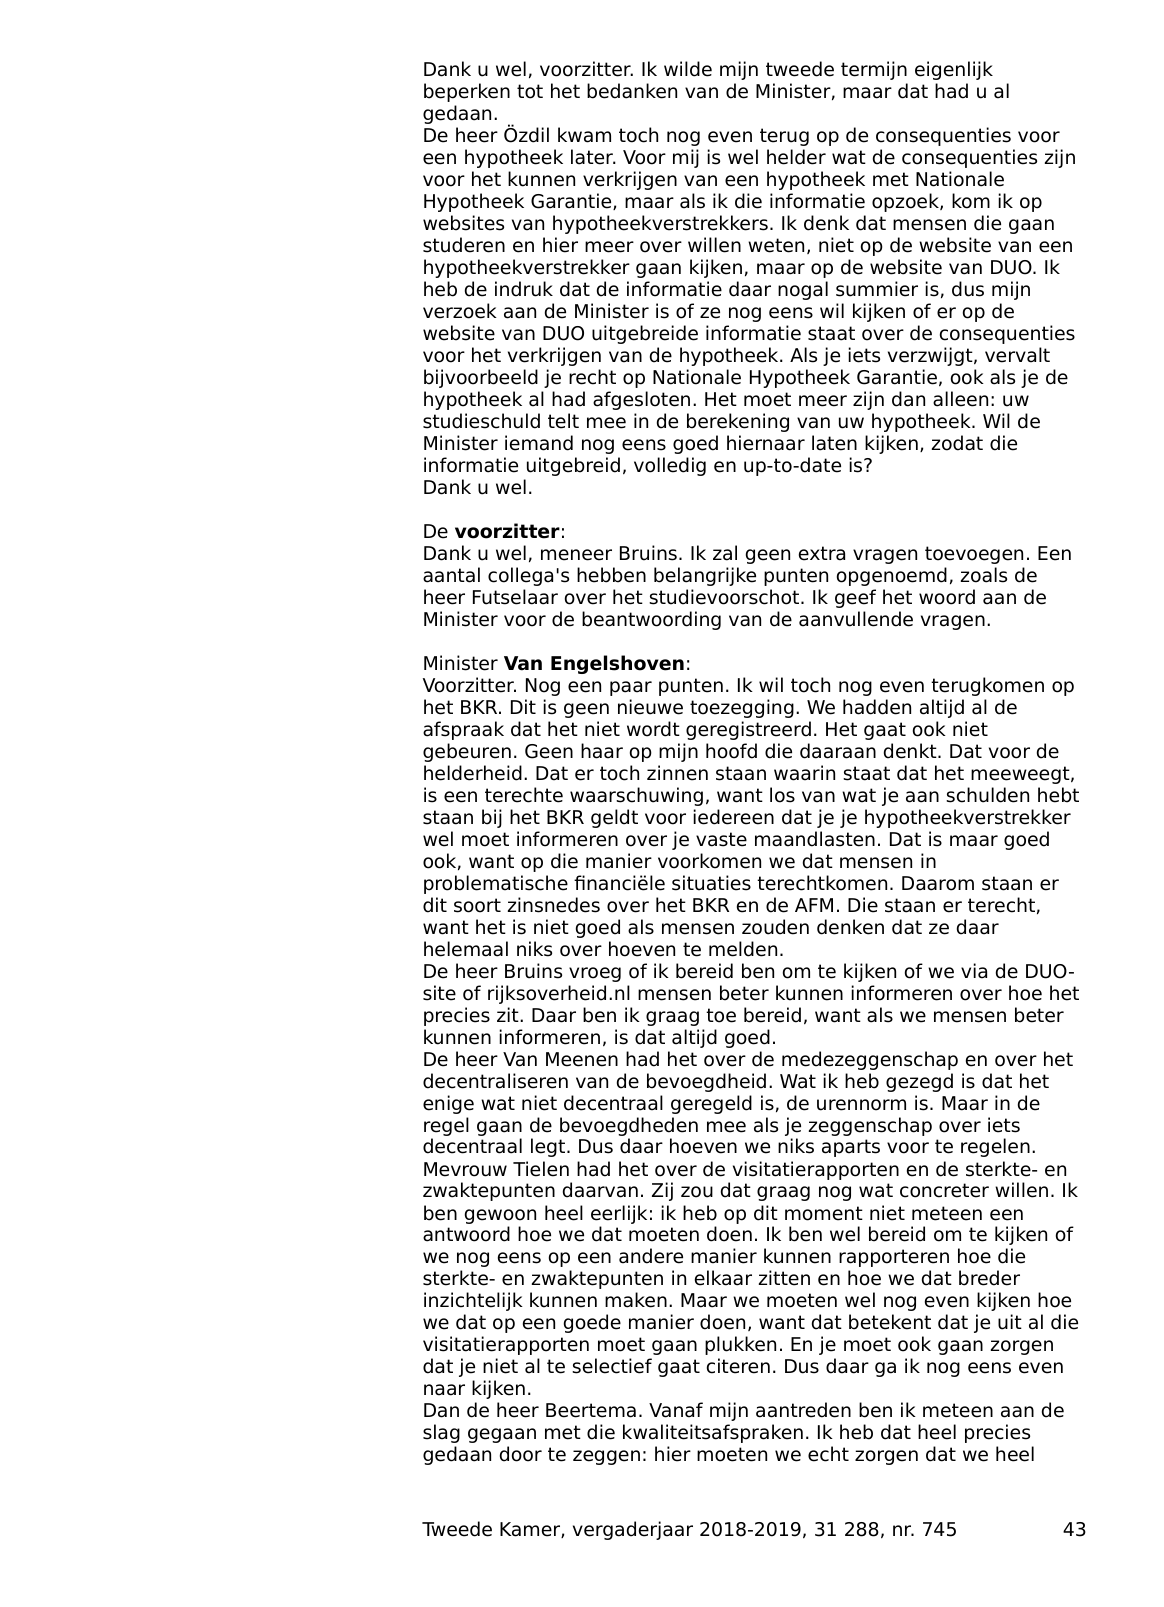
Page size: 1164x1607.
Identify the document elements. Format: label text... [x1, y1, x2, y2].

text Dank u wel, meneer Bruins. Ik zal geen extra vragen toevoegen. Een aantal collega's hebben belangrijke punten opgenoemd, zoals de heer Futselaar over het studievoorschot. Ik geef het woord aan de Minister voor de beantwoording van de aanvullende vragen. [422, 543, 1087, 631]
text De heer Van Meenen had het over de medezeggenschap en over het decentraliseren van de bevoegdheid. Wat ik heb gezegd is dat het enige wat niet decentraal geregeld is, de urennorm is. Maar in de regel gaan de bevoegdheden mee als je zeggenschap over iets decentraal legt. Dus daar hoeven we niks aparts voor te regelen. [422, 1048, 1087, 1158]
text De heer Bruins vroeg of ik bereid ben om te kijken of we via de DUO-site of rijksoverheid.nl mensen beter kunnen informeren over hoe het precies zit. Daar ben ik graag toe bereid, want als we mensen beter kunnen informeren, is dat altijd goed. [422, 961, 1087, 1048]
text De heer Özdil kwam toch nog even terug op de consequenties voor een hypotheek later. Voor mij is wel helder wat de consequenties zijn voor het kunnen verkrijgen van een hypotheek met Nationale Hypotheek Garantie, maar als ik die informatie opzoek, kom ik op websites van hypotheekverstrekkers. Ik denk dat mensen die gaan studeren en hier meer over willen weten, niet op de website van een hypotheekverstrekker gaan kijken, maar op de website van DUO. Ik heb de indruk dat de informatie daar nogal summier is, dus mijn verzoek aan de Minister is of ze nog eens wil kijken of er op de website van DUO uitgebreide informatie staat over de consequenties voor het verkrijgen van de hypotheek. Als je iets verzwijgt, vervalt bijvoorbeeld je recht op Nationale Hypotheek Garantie, ook als je de hypotheek al had afgesloten. Het moet meer zijn dan alleen: uw studieschuld telt mee in de berekening van uw hypotheek. Wil de Minister iemand nog eens goed hiernaar laten kijken, zodat die informatie uitgebreid, volledig en up-to-date is? [422, 125, 1087, 477]
text Mevrouw Tielen had het over de visitatierapporten en de sterkte- en zwaktepunten daarvan. Zij zou dat graag nog wat concreter willen. Ik ben gewoon heel eerlijk: ik heb op dit moment niet meteen een antwoord hoe we dat moeten doen. Ik ben wel bereid om te kijken of we nog eens op een andere manier kunnen rapporteren hoe die sterkte- en zwaktepunten in elkaar zitten en hoe we dat breder inzichtelijk kunnen maken. Maar we moeten wel nog even kijken hoe we dat op een goede manier doen, want dat betekent dat je uit al die visitatierapporten moet gaan plukken. En je moet ook gaan zorgen dat je niet al te selectief gaat citeren. Dus daar ga ik nog eens even naar kijken. [422, 1158, 1087, 1400]
text Dank u wel, voorzitter. Ik wilde mijn tweede termijn eigenlijk beperken tot het bedanken van de Minister, maar dat had u al gedaan. [422, 59, 1087, 125]
text Dank u wel. [422, 477, 1087, 499]
text Dan de heer Beertema. Vanaf mijn aantreden ben ik meteen aan de slag gegaan met die kwaliteitsafspraken. Ik heb dat heel precies gedaan door te zeggen: hier moeten we echt zorgen dat we heel [422, 1400, 1087, 1466]
text Voorzitter. Nog een paar punten. Ik wil toch nog even terugkomen op het BKR. Dit is geen nieuwe toezegging. We hadden altijd al de afspraak dat het niet wordt geregistreerd. Het gaat ook niet gebeuren. Geen haar op mijn hoofd die daaraan denkt. Dat voor de helderheid. Dat er toch zinnen staan waarin staat dat het meeweegt, is een terechte waarschuwing, want los van wat je aan schulden hebt staan bij het BKR geldt voor iedereen dat je je hypotheekverstrekker wel moet informeren over je vaste maandlasten. Dat is maar goed ook, want op die manier voorkomen we dat mensen in problematische financiële situaties terechtkomen. Daarom staan er dit soort zinsnedes over het BKR en de AFM. Die staan er terecht, want het is niet goed als mensen zouden denken dat ze daar helemaal niks over hoeven te melden. [422, 675, 1087, 961]
text De voorzitter: [422, 521, 1087, 543]
text Minister Van Engelshoven: [422, 653, 1087, 675]
